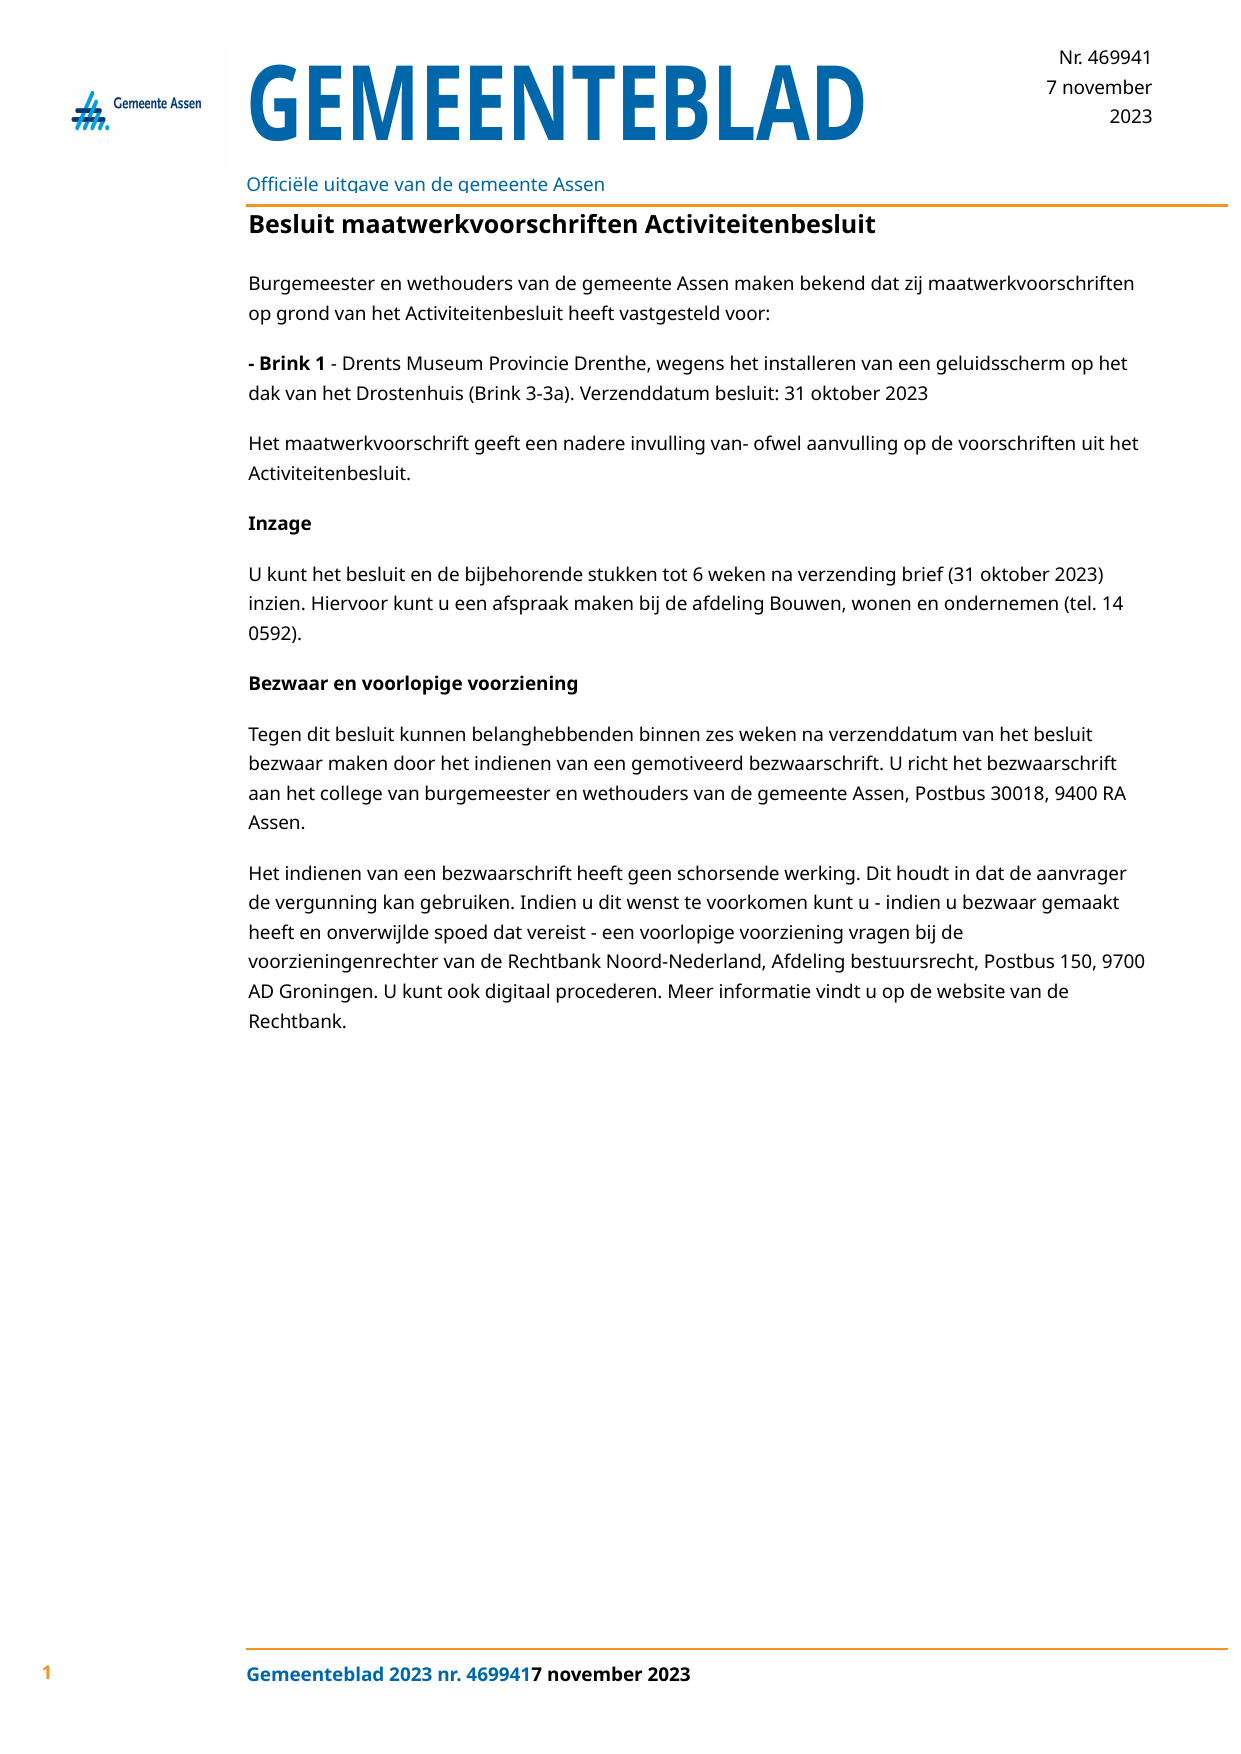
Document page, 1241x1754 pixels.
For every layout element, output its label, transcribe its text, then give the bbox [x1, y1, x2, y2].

text Besluit maatwerkvoorschriften Activiteitenbesluit [248, 207, 1152, 241]
text U kunt het besluit en de bijbehorende stukken tot 6 weken na verzending brief (31 oktober 2023) inzien. Hiervoor kunt u een afspraak maken bij de afdeling Bouwen, wonen en ondernemen (tel. 14 0592). [248, 561, 1152, 646]
text Bezwaar en voorlopige voorziening [248, 670, 1152, 696]
text Het maatwerkvoorschrift geeft een nadere invulling van- ofwel aanvulling op de voorschriften uit het Activiteitenbesluit. [248, 430, 1152, 486]
text - Brink 1 - Drents Museum Provincie Drenthe, wegens het installeren van een geluidsscherm op het dak van het Drostenhuis (Brink 3-3a). Verzenddatum besluit: 31 oktober 2023 [248, 350, 1152, 406]
text Burgemeester en wethouders van de gemeente Assen maken bekend dat zij maatwerkvoorschriften op grond van het Activiteitenbesluit heeft vastgesteld voor: [248, 270, 1152, 326]
text Inzage [248, 510, 1152, 536]
picture [41, 47, 231, 172]
text Tegen dit besluit kunnen belanghebbenden binnen zes weken na verzenddatum van het besluit bezwaar maken door het indienen van een gemotiveerd bezwaarschrift. U richt het bezwaarschrift aan het college van burgemeester en wethouders van de gemeente Assen, Postbus 30018, 9400 RA Assen. [248, 721, 1152, 835]
text Het indienen van een bezwaarschrift heeft geen schorsende werking. Dit houdt in dat de aanvrager de vergunning kan gebruiken. Indien u dit wenst te voorkomen kunt u - indien u bezwaar gemaakt heeft en onverwijlde spoed dat vereist - een voorlopige voorziening vragen bij de voorzieningenrechter van de Rechtbank Noord-Nederland, Afdeling bestuursrecht, Postbus 150, 9700 AD Groningen. U kunt ook digitaal procederen. Meer informatie vindt u op de website van de Rechtbank. [248, 860, 1152, 1033]
